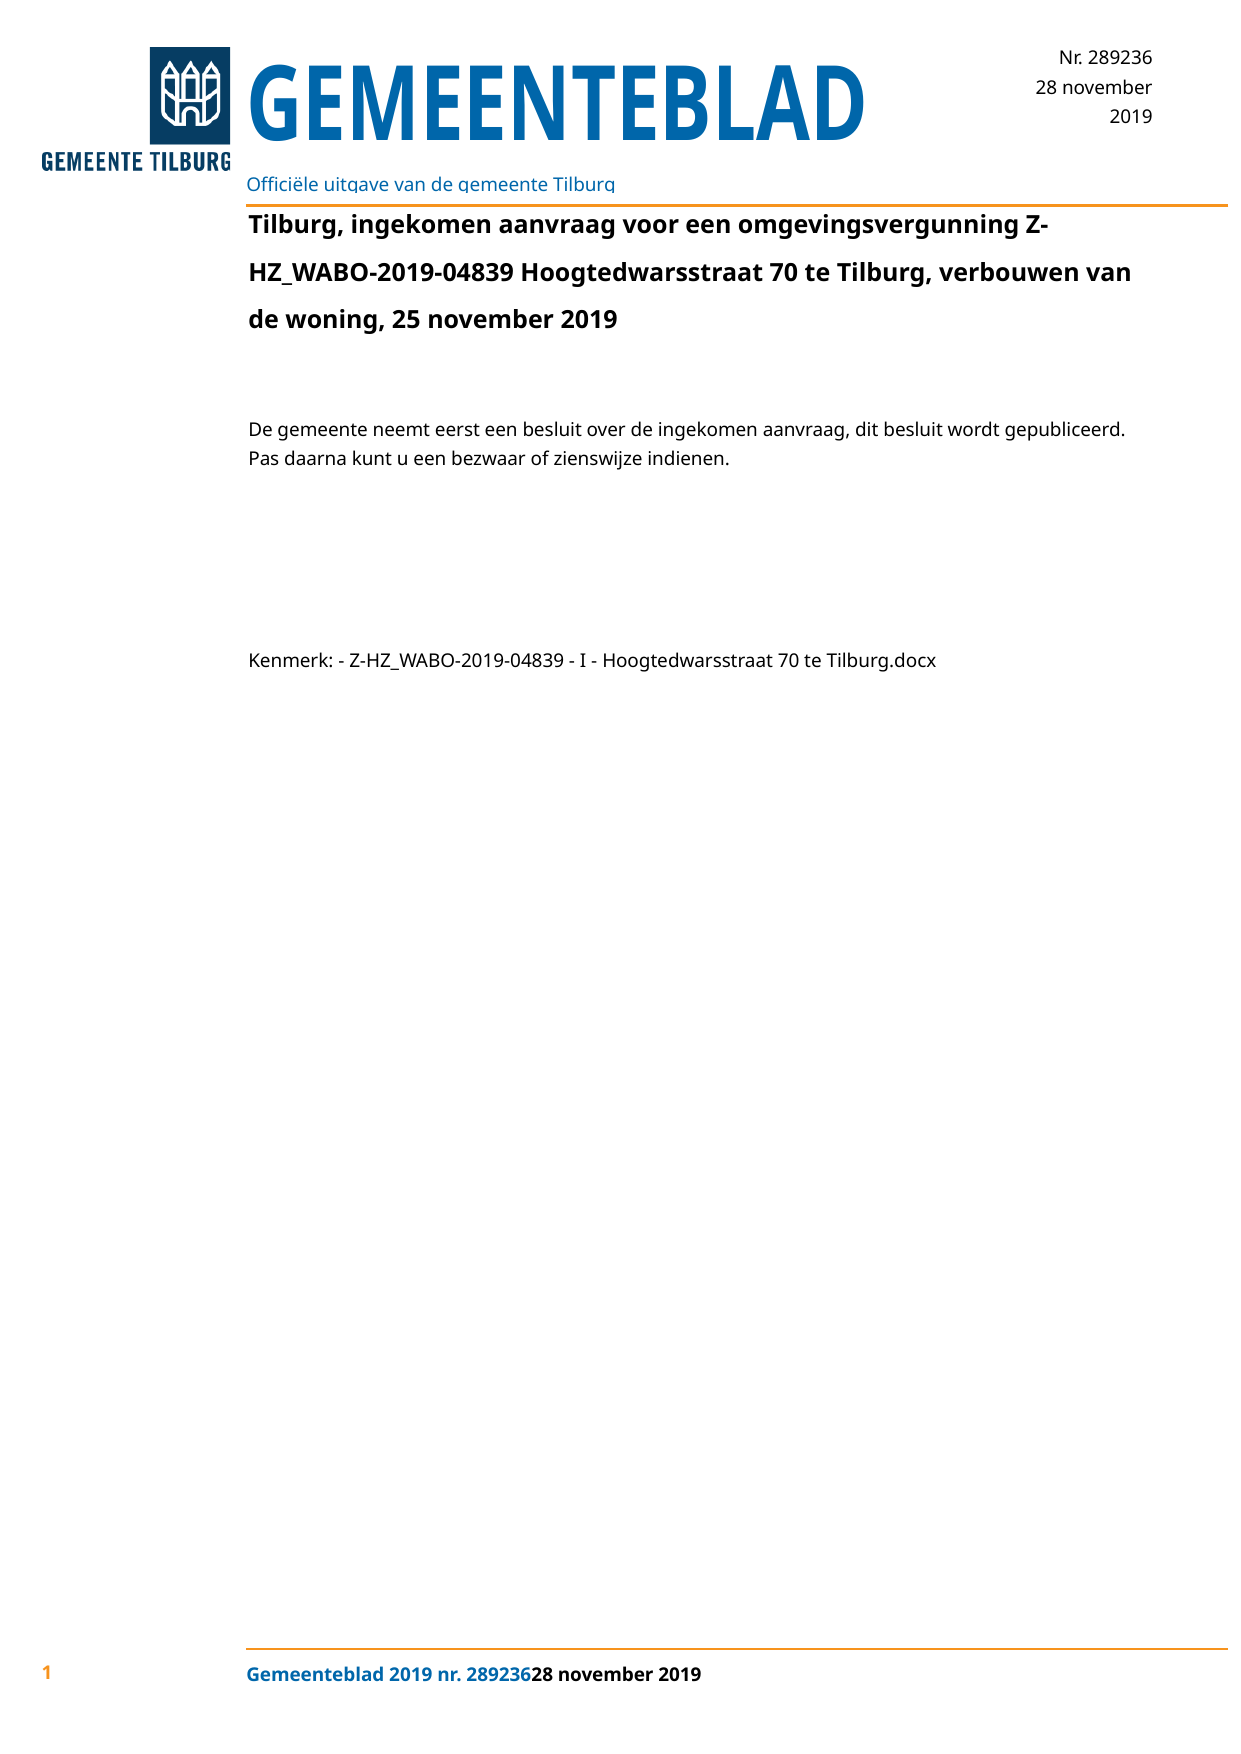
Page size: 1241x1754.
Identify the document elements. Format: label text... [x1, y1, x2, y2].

text Kenmerk: - Z-HZ_WABO-2019-04839 - I - Hoogtedwarsstraat 70 te Tilburg.docx [248, 647, 1152, 673]
text Tilburg, ingekomen aanvraag voor een omgevingsvergunning Z-HZ_WABO-2019-04839 Hoogtedwarsstraat 70 te Tilburg, verbouwen van de woning, 25 november 2019 [248, 207, 1152, 336]
picture [41, 47, 231, 172]
text De gemeente neemt eerst een besluit over de ingekomen aanvraag, dit besluit wordt gepubliceerd. Pas daarna kunt u een bezwaar of zienswijze indienen. [248, 416, 1152, 471]
